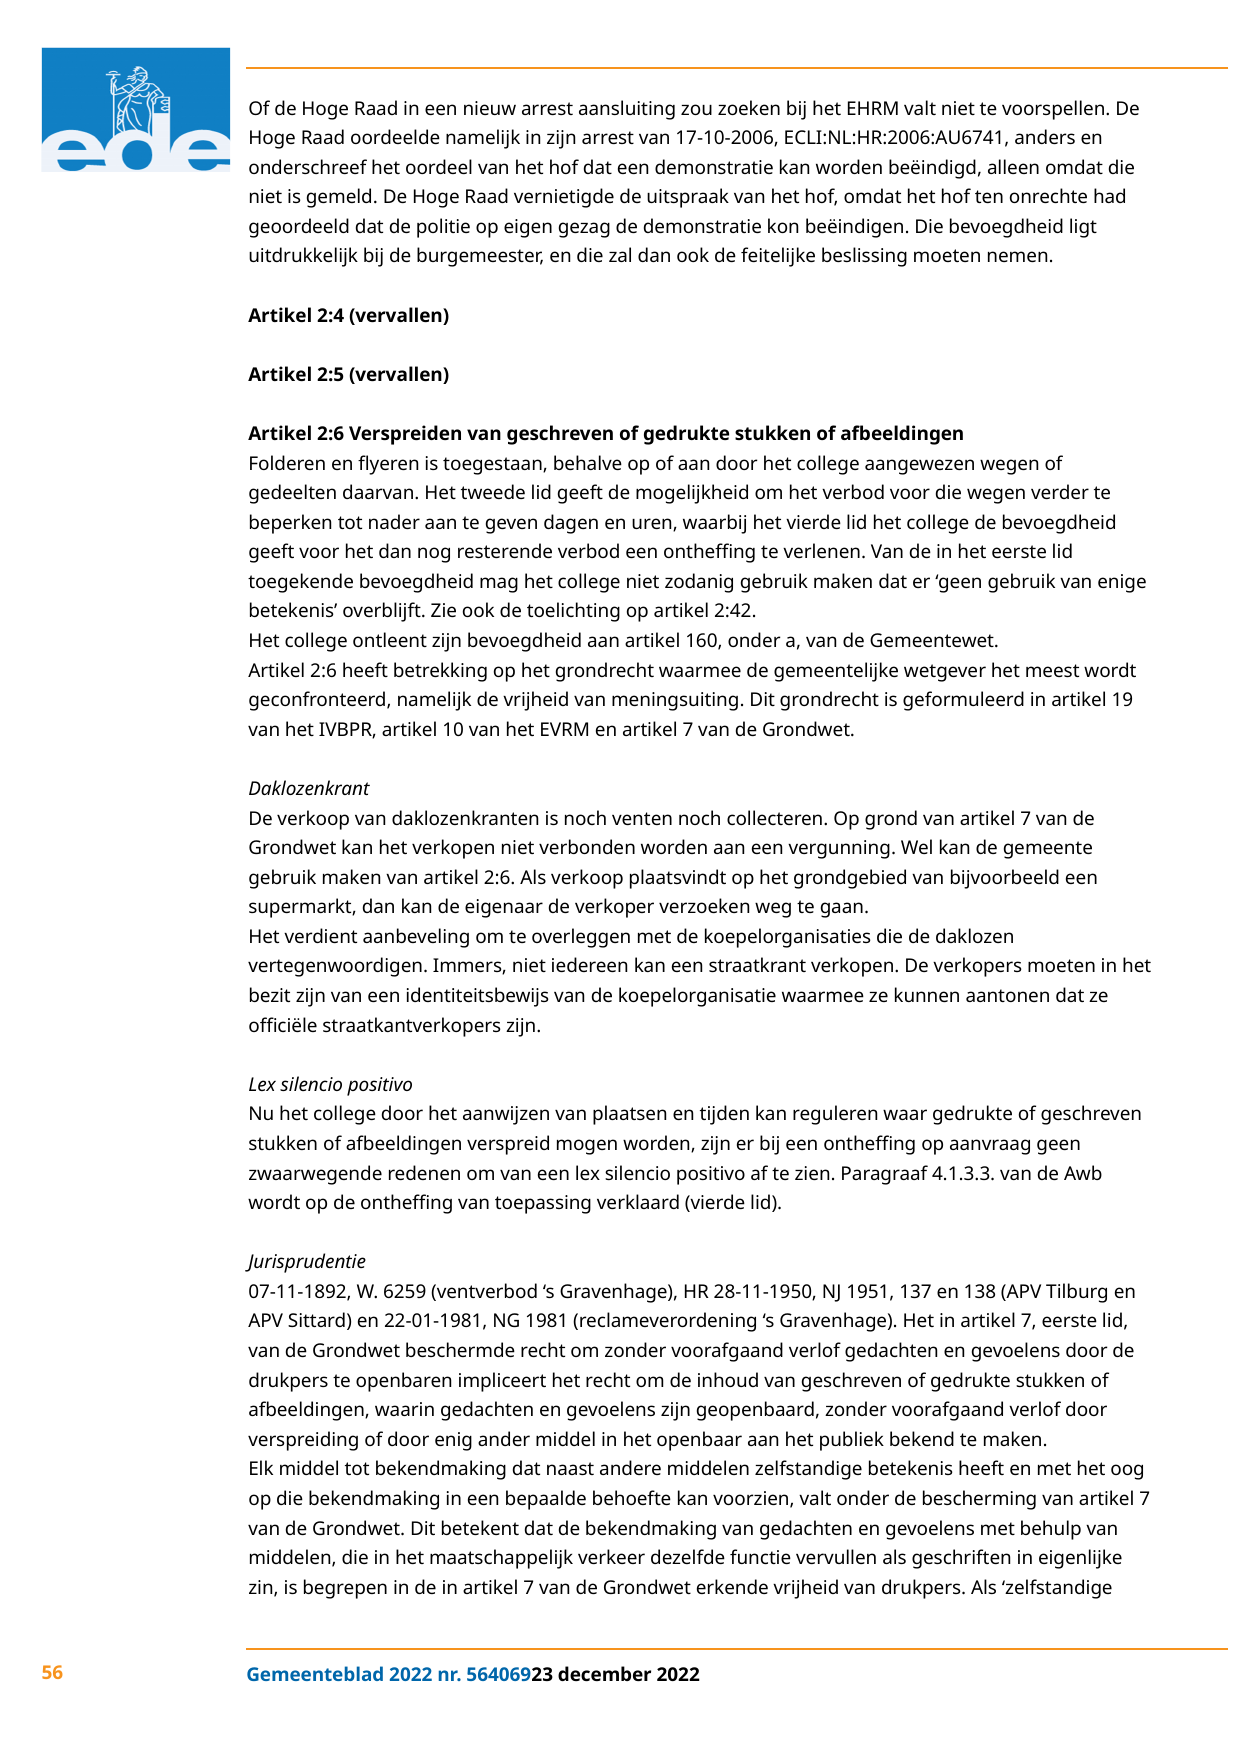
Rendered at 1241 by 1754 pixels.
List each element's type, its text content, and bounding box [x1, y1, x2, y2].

text Artikel 2:5 (vervallen) [248, 361, 1152, 387]
text Het college ontleent zijn bevoegdheid aan artikel 160, onder a, van de Gemeentewet. [248, 627, 1152, 653]
text Artikel 2:6 heeft betrekking op het grondrecht waarmee de gemeentelijke wetgever het meest wordt geconfronteerd, namelijk de vrijheid van meningsuiting. Dit grondrecht is geformuleerd in artikel 19 van het IVBPR, artikel 10 van het EVRM en artikel 7 van de Grondwet. [248, 657, 1152, 742]
text Artikel 2:4 (vervallen) [248, 302, 1152, 328]
text Daklozenkrant [248, 775, 1152, 801]
picture [41, 47, 231, 172]
text Elk middel tot bekendmaking dat naast andere middelen zelfstandige betekenis heeft en met het oog op die bekendmaking in een bepaalde behoefte kan voorzien, valt onder de bescherming van artikel 7 van de Grondwet. Dit betekent dat de bekendmaking van gedachten en gevoelens met behulp van middelen, die in het maatschappelijk verkeer dezelfde functie vervullen als geschriften in eigenlijke zin, is begrepen in de in artikel 7 van de Grondwet erkende vrijheid van drukpers. Als ‘zelfstandige [248, 1456, 1152, 1600]
text De verkoop van daklozenkranten is noch venten noch collecteren. Op grond van artikel 7 van de Grondwet kan het verkopen niet verbonden worden aan een vergunning. Wel kan de gemeente gebruik maken van artikel 2:6. Als verkoop plaatsvindt op het grondgebied van bijvoorbeeld een supermarkt, dan kan de eigenaar de verkoper verzoeken weg te gaan. [248, 805, 1152, 919]
text Artikel 2:6 Verspreiden van geschreven of gedrukte stukken of afbeeldingen [248, 420, 1152, 446]
text 07-11-1892, W. 6259 (ventverbod ‘s Gravenhage), HR 28-11-1950, NJ 1951, 137 en 138 (APV Tilburg en APV Sittard) en 22-01-1981, NG 1981 (reclameverordening ‘s Gravenhage). Het in artikel 7, eerste lid, van de Grondwet beschermde recht om zonder voorafgaand verlof gedachten en gevoelens door de drukpers te openbaren impliceert het recht om de inhoud van geschreven of gedrukte stukken of afbeeldingen, waarin gedachten en gevoelens zijn geopenbaard, zonder voorafgaand verlof door verspreiding of door enig ander middel in het openbaar aan het publiek bekend te maken. [248, 1278, 1152, 1452]
text Of de Hoge Raad in een nieuw arrest aansluiting zou zoeken bij het EHRM valt niet te voorspellen. De Hoge Raad oordeelde namelijk in zijn arrest van 17-10-2006, ECLI:NL:HR:2006:AU6741, anders en onderschreef het oordeel van het hof dat een demonstratie kan worden beëindigd, alleen omdat die niet is gemeld. De Hoge Raad vernietigde de uitspraak van het hof, omdat het hof ten onrechte had geoordeeld dat de politie op eigen gezag de demonstratie kon beëindigen. Die bevoegdheid ligt uitdrukkelijk bij de burgemeester, en die zal dan ook de feitelijke beslissing moeten nemen. [248, 95, 1152, 268]
text Folderen en flyeren is toegestaan, behalve op of aan door het college aangewezen wegen of gedeelten daarvan. Het tweede lid geeft de mogelijkheid om het verbod voor die wegen verder te beperken tot nader aan te geven dagen en uren, waarbij het vierde lid het college de bevoegdheid geeft voor het dan nog resterende verbod een ontheffing te verlenen. Van de in het eerste lid toegekende bevoegdheid mag het college niet zodanig gebruik maken dat er ‘geen gebruik van enige betekenis’ overblijft. Zie ook de toelichting op artikel 2:42. [248, 450, 1152, 623]
text Nu het college door het aanwijzen van plaatsen en tijden kan reguleren waar gedrukte of geschreven stukken of afbeeldingen verspreid mogen worden, zijn er bij een ontheffing op aanvraag geen zwaarwegende redenen om van een lex silencio positivo af te zien. Paragraaf 4.1.3.3. van de Awb wordt op de ontheffing van toepassing verklaard (vierde lid). [248, 1101, 1152, 1215]
text Jurisprudentie [248, 1248, 1152, 1274]
text Lex silencio positivo [248, 1071, 1152, 1097]
text Het verdient aanbeveling om te overleggen met de koepelorganisaties die de daklozen vertegenwoordigen. Immers, niet iedereen kan een straatkrant verkopen. De verkopers moeten in het bezit zijn van een identiteitsbewijs van de koepelorganisatie waarmee ze kunnen aantonen dat ze officiële straatkantverkopers zijn. [248, 923, 1152, 1038]
